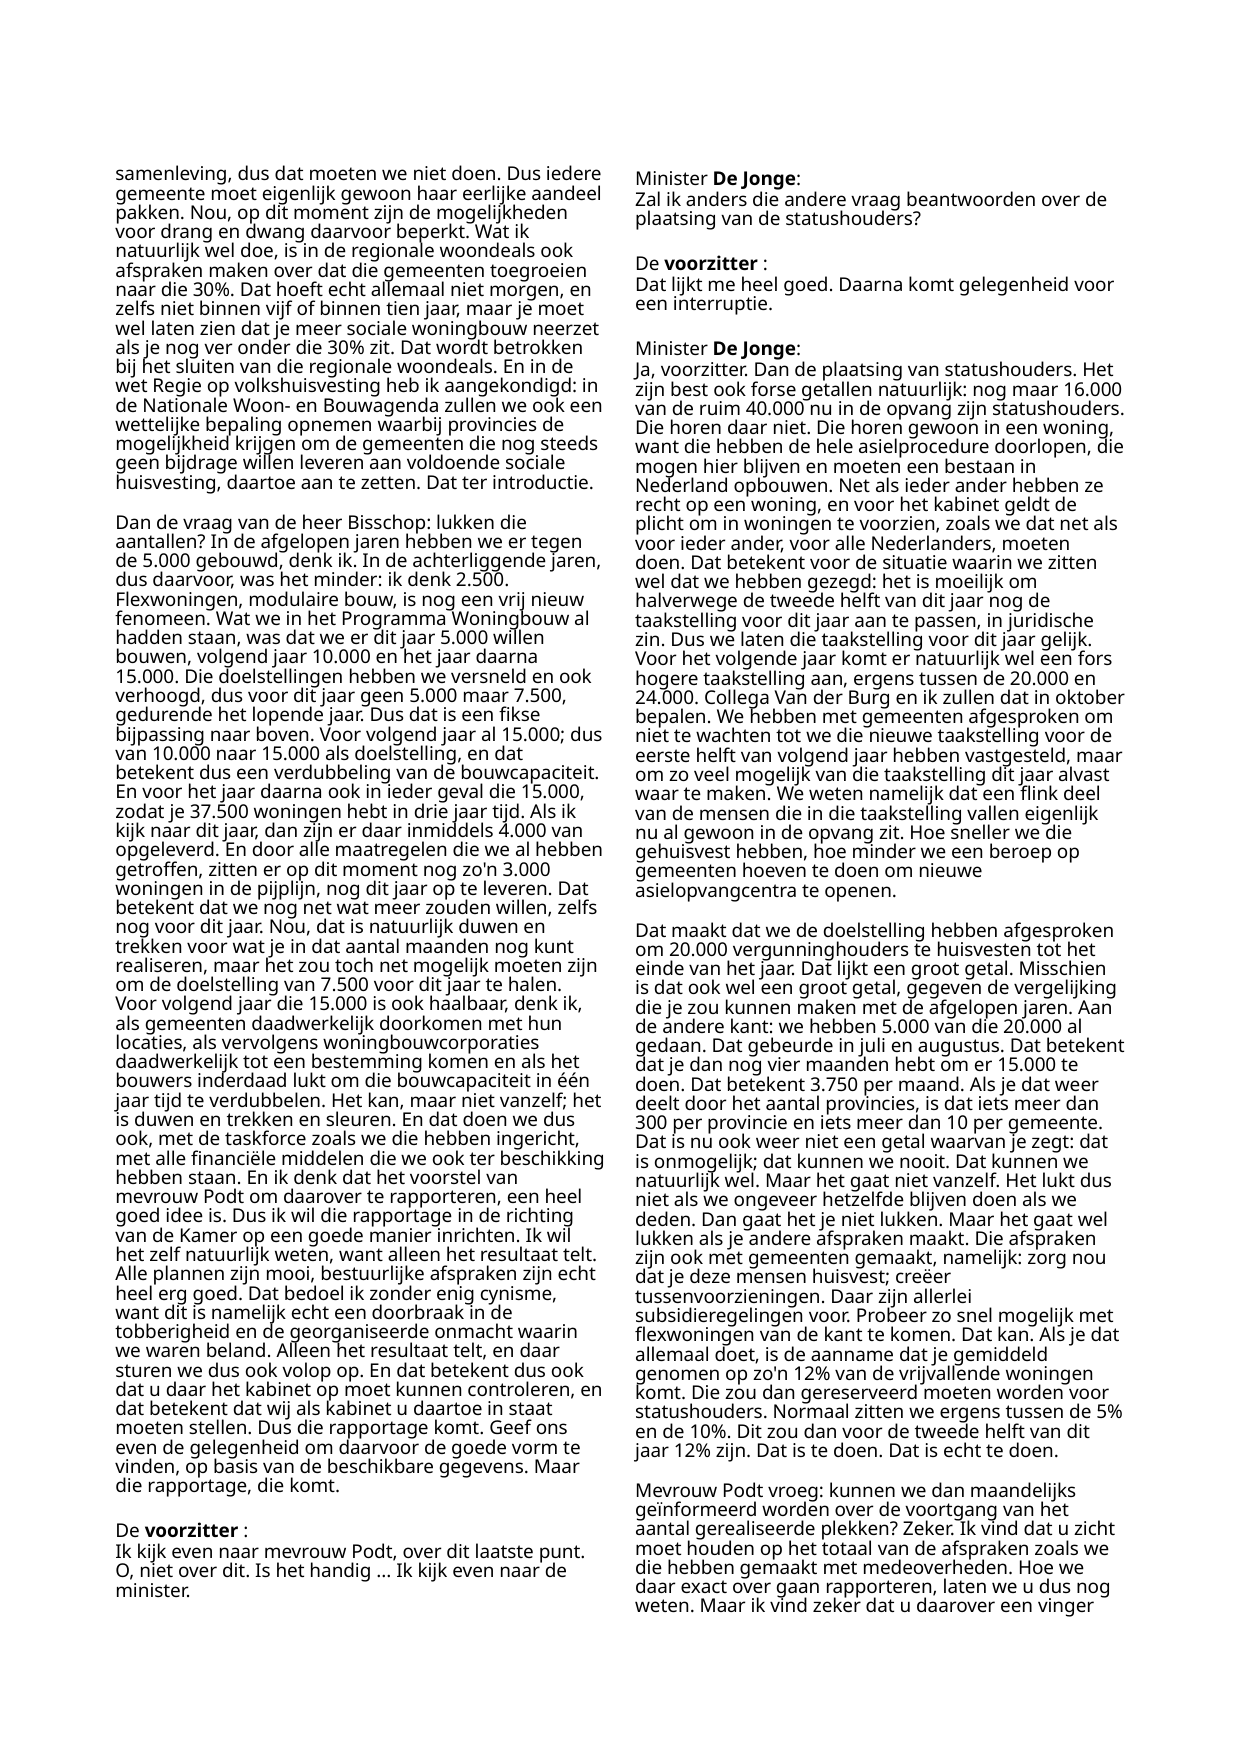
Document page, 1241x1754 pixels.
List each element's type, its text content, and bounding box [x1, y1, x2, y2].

text Dat lijkt me heel goed. Daarna komt gelegenheid voor een interruptie. [635, 276, 1125, 315]
text De voorzitter : [635, 250, 1125, 276]
text Dan de vraag van de heer Bisschop: lukken die aantallen? In de afgelopen jaren hebben we er tegen de 5.000 gebouwd, denk ik. In de achterliggende jaren, dus daarvoor, was het minder: ik denk 2.500. Flexwoningen, modulaire bouw, is nog een vrij nieuw fenomeen. Wat we in het Programma Woningbouw al hadden staan, was dat we er dit jaar 5.000 willen bouwen, volgend jaar 10.000 en het jaar daarna 15.000. Die doelstellingen hebben we versneld en ook verhoogd, dus voor dit jaar geen 5.000 maar 7.500, gedurende het lopende jaar. Dus dat is een fikse bijpassing naar boven. Voor volgend jaar al 15.000; dus van 10.000 naar 15.000 als doelstelling, en dat betekent dus een verdubbeling van de bouwcapaciteit. En voor het jaar daarna ook in ieder geval die 15.000, zodat je 37.500 woningen hebt in drie jaar tijd. Als ik kijk naar dit jaar, dan zijn er daar inmiddels 4.000 van opgeleverd. En door alle maatregelen die we al hebben getroffen, zitten er op dit moment nog zo'n 3.000 woningen in de pijplijn, nog dit jaar op te leveren. Dat betekent dat we nog net wat meer zouden willen, zelfs nog voor dit jaar. Nou, dat is natuurlijk duwen en trekken voor wat je in dat aantal maanden nog kunt realiseren, maar het zou toch net mogelijk moeten zijn om de doelstelling van 7.500 voor dit jaar te halen. Voor volgend jaar die 15.000 is ook haalbaar, denk ik, als gemeenten daadwerkelijk doorkomen met hun locaties, als vervolgens woningbouwcorporaties daadwerkelijk tot een bestemming komen en als het bouwers inderdaad lukt om die bouwcapaciteit in één jaar tijd te verdubbelen. Het kan, maar niet vanzelf; het is duwen en trekken en sleuren. En dat doen we dus ook, met de taskforce zoals we die hebben ingericht, met alle financiële middelen die we ook ter beschikking hebben staan. En ik denk dat het voorstel van mevrouw Podt om daarover te rapporteren, een heel goed idee is. Dus ik wil die rapportage in de richting van de Kamer op een goede manier inrichten. Ik wil het zelf natuurlijk weten, want alleen het resultaat telt. Alle plannen zijn mooi, bestuurlijke afspraken zijn echt heel erg goed. Dat bedoel ik zonder enig cynisme, want dit is namelijk echt een doorbraak in de tobberigheid en de georganiseerde onmacht waarin we waren beland. Alleen het resultaat telt, en daar sturen we dus ook volop op. En dat betekent dus ook dat u daar het kabinet op moet kunnen controleren, en dat betekent dat wij als kabinet u daartoe in staat moeten stellen. Dus die rapportage komt. Geef ons even de gelegenheid om daarvoor de goede vorm te vinden, op basis van de beschikbare gegevens. Maar die rapportage, die komt. [115, 514, 605, 1496]
text samenleving, dus dat moeten we niet doen. Dus iedere gemeente moet eigenlijk gewoon haar eerlijke aandeel pakken. Nou, op dit moment zijn de mogelijkheden voor drang en dwang daarvoor beperkt. Wat ik natuurlijk wel doe, is in de regionale woondeals ook afspraken maken over dat die gemeenten toegroeien naar die 30%. Dat hoeft echt allemaal niet morgen, en zelfs niet binnen vijf of binnen tien jaar, maar je moet wel laten zien dat je meer sociale woningbouw neerzet als je nog ver onder die 30% zit. Dat wordt betrokken bij het sluiten van die regionale woondeals. En in de wet Regie op volkshuisvesting heb ik aangekondigd: in de Nationale Woon- en Bouwagenda zullen we ook een wettelijke bepaling opnemen waarbij provincies de mogelijkheid krijgen om de gemeenten die nog steeds geen bijdrage willen leveren aan voldoende sociale huisvesting, daartoe aan te zetten. Dat ter introductie. [115, 165, 605, 493]
text Ja, voorzitter. Dan de plaatsing van statushouders. Het zijn best ook forse getallen natuurlijk: nog maar 16.000 van de ruim 40.000 nu in de opvang zijn statushouders. Die horen daar niet. Die horen gewoon in een woning, want die hebben de hele asielprocedure doorlopen, die mogen hier blijven en moeten een bestaan in Nederland opbouwen. Net als ieder ander hebben ze recht op een woning, en voor het kabinet geldt de plicht om in woningen te voorzien, zoals we dat net als voor ieder ander, voor alle Nederlanders, moeten doen. Dat betekent voor de situatie waarin we zitten wel dat we hebben gezegd: het is moeilijk om halverwege de tweede helft van dit jaar nog de taakstelling voor dit jaar aan te passen, in juridische zin. Dus we laten die taakstelling voor dit jaar gelijk. Voor het volgende jaar komt er natuurlijk wel een fors hogere taakstelling aan, ergens tussen de 20.000 en 24.000. Collega Van der Burg en ik zullen dat in oktober bepalen. We hebben met gemeenten afgesproken om niet te wachten tot we die nieuwe taakstelling voor de eerste helft van volgend jaar hebben vastgesteld, maar om zo veel mogelijk van die taakstelling dit jaar alvast waar te maken. We weten namelijk dat een flink deel van de mensen die in die taakstelling vallen eigenlijk nu al gewoon in de opvang zit. Hoe sneller we die gehuisvest hebben, hoe minder we een beroep op gemeenten hoeven te doen om nieuwe asielopvangcentra te openen. [635, 361, 1125, 901]
text De voorzitter : [115, 1517, 605, 1543]
text Zal ik anders die andere vraag beantwoorden over de plaatsing van de statushouders? [635, 191, 1125, 229]
text Ik kijk even naar mevrouw Podt, over dit laatste punt. O, niet over dit. Is het handig ... Ik kijk even naar de minister. [115, 1543, 605, 1601]
text Dat maakt dat we de doelstelling hebben afgesproken om 20.000 vergunninghouders te huisvesten tot het einde van het jaar. Dat lijkt een groot getal. Misschien is dat ook wel een groot getal, gegeven de vergelijking die je zou kunnen maken met de afgelopen jaren. Aan de andere kant: we hebben 5.000 van die 20.000 al gedaan. Dat gebeurde in juli en augustus. Dat betekent dat je dan nog vier maanden hebt om er 15.000 te doen. Dat betekent 3.750 per maand. Als je dat weer deelt door het aantal provincies, is dat iets meer dan 300 per provincie en iets meer dan 10 per gemeente. Dat is nu ook weer niet een getal waarvan je zegt: dat is onmogelijk; dat kunnen we nooit. Dat kunnen we natuurlijk wel. Maar het gaat niet vanzelf. Het lukt dus niet als we ongeveer hetzelfde blijven doen als we deden. Dan gaat het je niet lukken. Maar het gaat wel lukken als je andere afspraken maakt. Die afspraken zijn ook met gemeenten gemaakt, namelijk: zorg nou dat je deze mensen huisvest; creëer tussenvoorzieningen. Daar zijn allerlei subsidieregelingen voor. Probeer zo snel mogelijk met flexwoningen van de kant te komen. Dat kan. Als je dat allemaal doet, is de aanname dat je gemiddeld genomen op zo'n 12% van de vrijvallende woningen komt. Die zou dan gereserveerd moeten worden voor statushouders. Normaal zitten we ergens tussen de 5% en de 10%. Dit zou dan voor de tweede helft van dit jaar 12% zijn. Dat is te doen. Dat is echt te doen. [635, 922, 1125, 1461]
text Mevrouw Podt vroeg: kunnen we dan maandelijks geïnformeerd worden over de voortgang van het aantal gerealiseerde plekken? Zeker. Ik vind dat u zicht moet houden op het totaal van de afspraken zoals we die hebben gemaakt met medeoverheden. Hoe we daar exact over gaan rapporteren, laten we u dus nog weten. Maar ik vind zeker dat u daarover een vinger [635, 1482, 1125, 1617]
text Minister De Jonge: [635, 336, 1125, 361]
text Minister De Jonge: [635, 165, 1125, 191]
